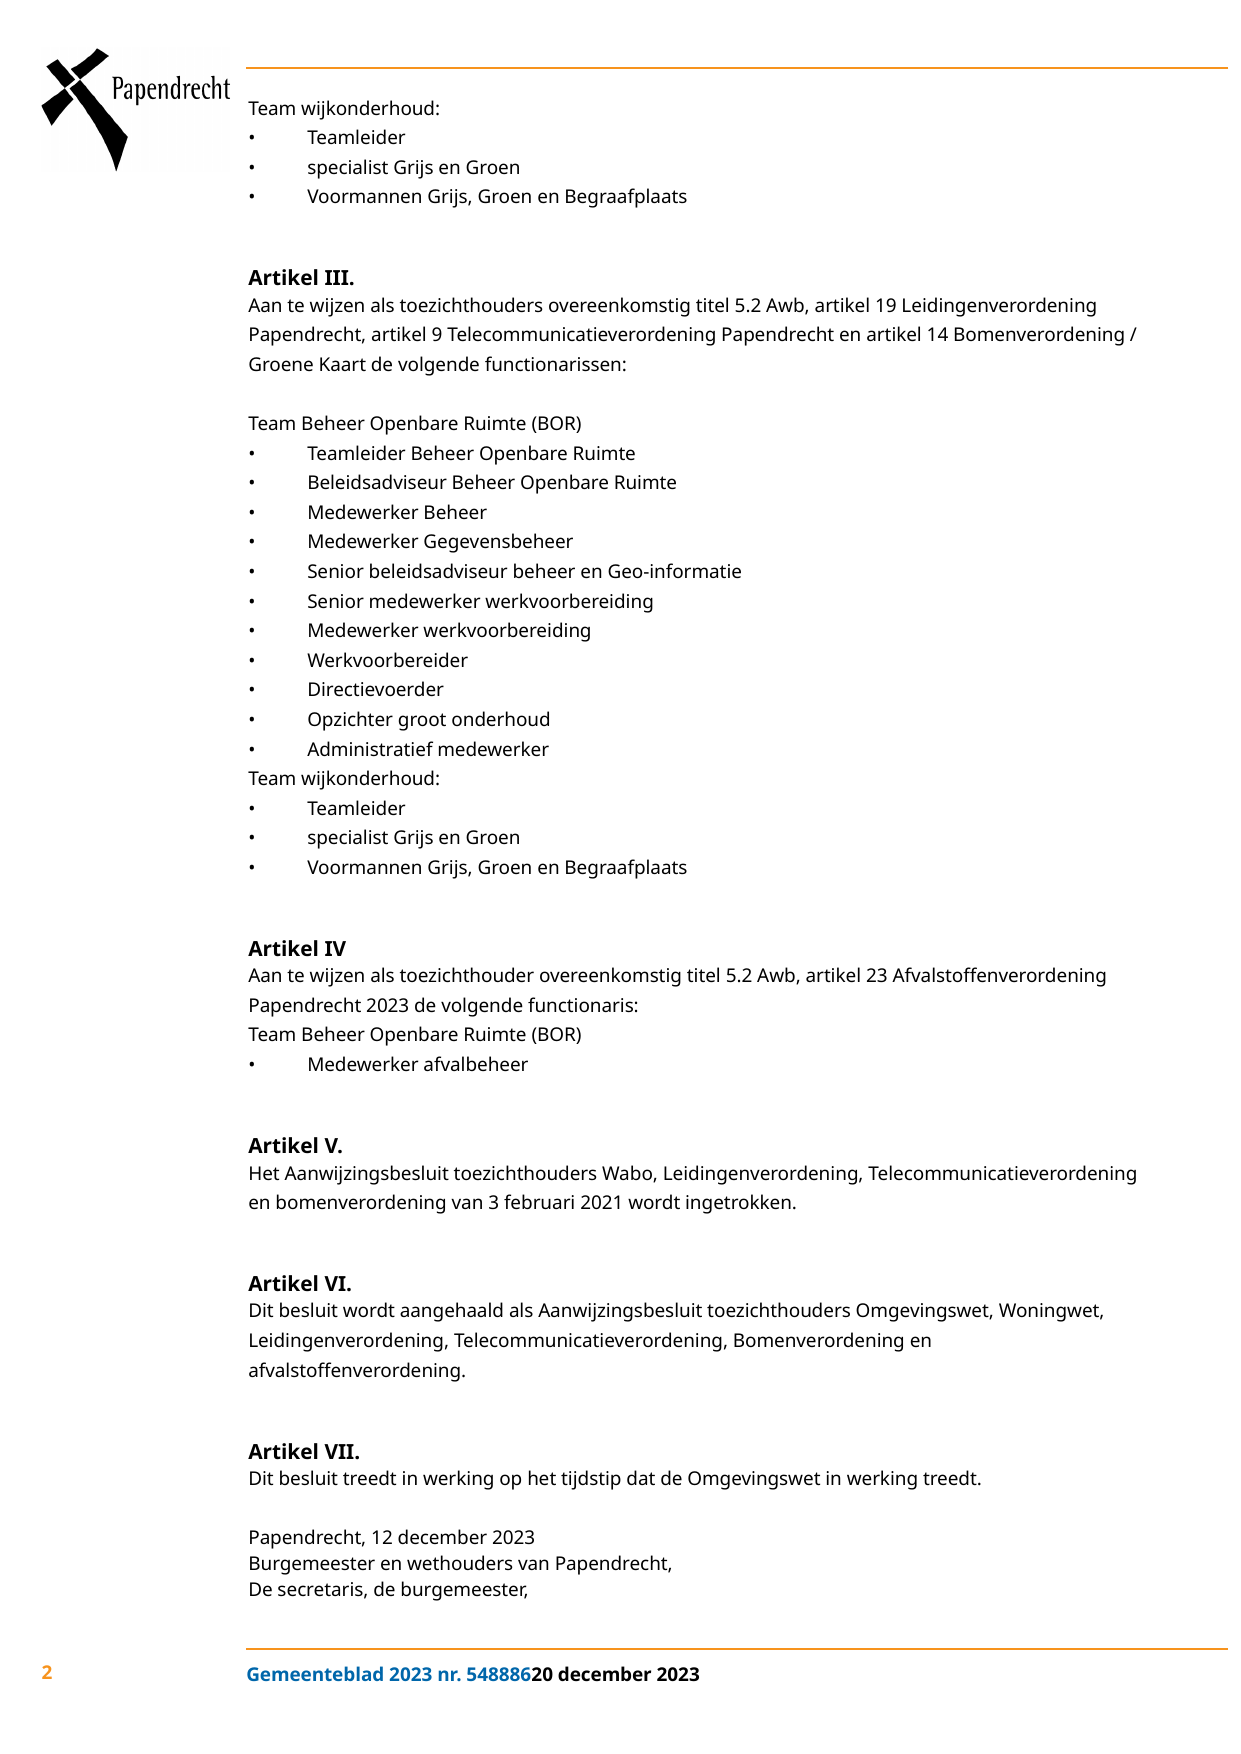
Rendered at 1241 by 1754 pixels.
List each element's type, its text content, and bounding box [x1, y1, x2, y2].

text Artikel V. [248, 1131, 1152, 1160]
list Medewerker Beheer [248, 499, 1152, 525]
text Het Aanwijzingsbesluit toezichthouders Wabo, Leidingenverordening, Telecommunicatieverordening en bomenverordening van 3 februari 2021 wordt ingetrokken. [248, 1160, 1152, 1215]
list Senior beleidsadviseur beheer en Geo-informatie [248, 558, 1152, 584]
list Teamleider [248, 795, 1152, 821]
text Team wijkonderhoud: [248, 765, 1152, 791]
list Teamleider Beheer Openbare Ruimte [248, 440, 1152, 466]
text Artikel VI. [248, 1269, 1152, 1298]
text Artikel III. [248, 263, 1152, 292]
text Papendrecht, 12 december 2023 [248, 1524, 1152, 1550]
text Dit besluit wordt aangehaald als Aanwijzingsbesluit toezichthouders Omgevingswet, Woningwet, Leidingenverordening, Telecommunicatieverordening, Bomenverordening en afvalstoffenverordening. [248, 1298, 1152, 1383]
text Burgemeester en wethouders van Papendrecht, [248, 1550, 1152, 1576]
picture [41, 47, 231, 172]
text Team Beheer Openbare Ruimte (BOR) [248, 1022, 1152, 1047]
list Opzichter groot onderhoud [248, 706, 1152, 732]
text Artikel IV [248, 934, 1152, 962]
list Beleidsadviseur Beheer Openbare Ruimte [248, 469, 1152, 495]
list Werkvoorbereider [248, 647, 1152, 673]
list Directievoerder [248, 677, 1152, 702]
list specialist Grijs en Groen [248, 154, 1152, 180]
text Team Beheer Openbare Ruimte (BOR) [248, 410, 1152, 436]
text Artikel VII. [248, 1437, 1152, 1465]
list Medewerker werkvoorbereiding [248, 617, 1152, 643]
text Aan te wijzen als toezichthouder overeenkomstig titel 5.2 Awb, artikel 23 Afvalstoffenverordening Papendrecht 2023 de volgende functionaris: [248, 962, 1152, 1018]
text Aan te wijzen als toezichthouders overeenkomstig titel 5.2 Awb, artikel 19 Leidingenverordening Papendrecht, artikel 9 Telecommunicatieverordening Papendrecht en artikel 14 Bomenverordening / Groene Kaart de volgende functionarissen: [248, 292, 1152, 377]
list Medewerker Gegevensbeheer [248, 529, 1152, 554]
list Senior medewerker werkvoorbereiding [248, 588, 1152, 613]
list Teamleider [248, 124, 1152, 150]
text De secretaris, de burgemeester, [248, 1576, 1152, 1602]
list Voormannen Grijs, Groen en Begraafplaats [248, 183, 1152, 209]
text Dit besluit treedt in werking op het tijdstip dat de Omgevingswet in werking treedt. [248, 1465, 1152, 1491]
list specialist Grijs en Groen [248, 824, 1152, 850]
list Medewerker afvalbeheer [248, 1051, 1152, 1077]
list Administratief medewerker [248, 736, 1152, 761]
list Voormannen Grijs, Groen en Begraafplaats [248, 854, 1152, 880]
text Team wijkonderhoud: [248, 95, 1152, 121]
